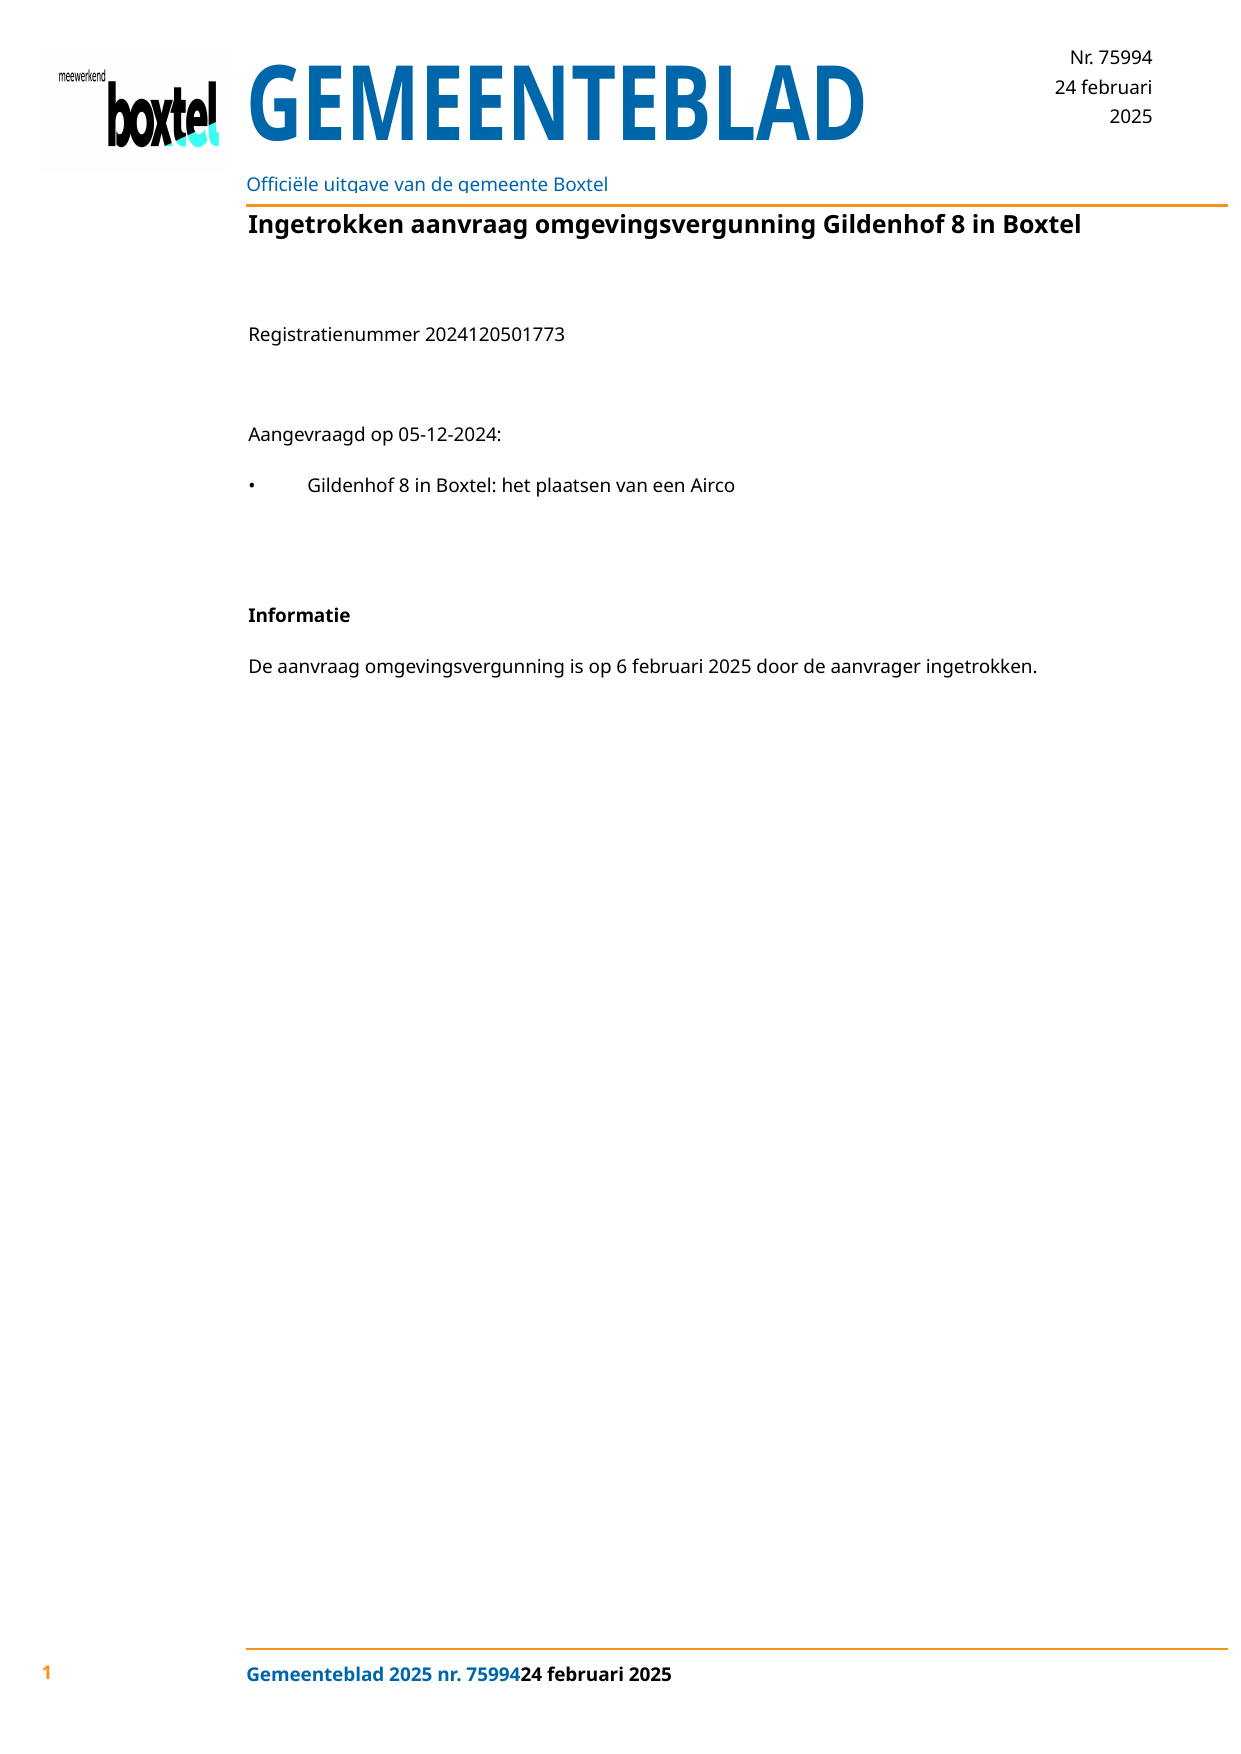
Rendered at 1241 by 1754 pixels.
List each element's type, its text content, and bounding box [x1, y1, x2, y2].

list Gildenhof 8 in Boxtel: het plaatsen van een Airco [248, 472, 1152, 498]
text Ingetrokken aanvraag omgevingsvergunning Gildenhof 8 in Boxtel [248, 207, 1152, 241]
text Aangevraagd op 05-12-2024: [248, 422, 1152, 447]
text De aanvraag omgevingsvergunning is op 6 februari 2025 door de aanvrager ingetrokken. [248, 653, 1152, 678]
text Informatie [248, 602, 1152, 628]
text Registratienummer 2024120501773 [248, 321, 1152, 346]
picture [41, 47, 231, 172]
